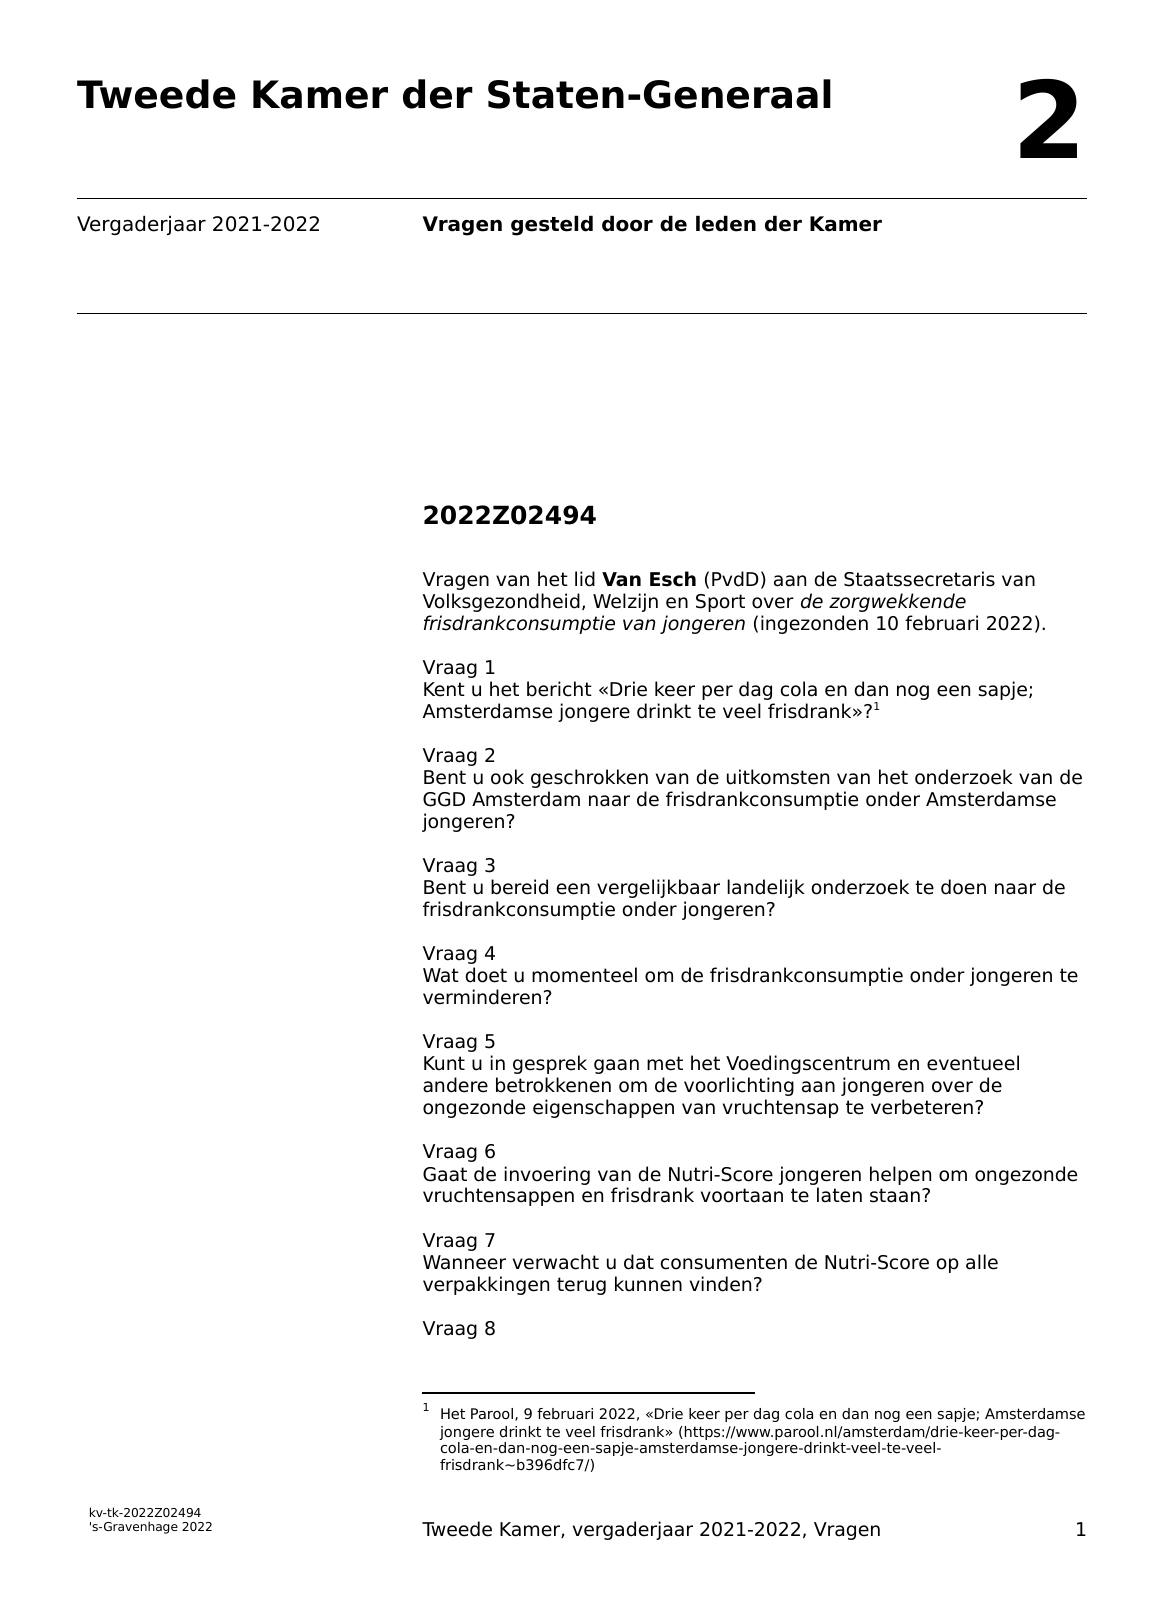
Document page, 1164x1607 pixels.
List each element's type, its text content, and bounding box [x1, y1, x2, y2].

table_cell Vergaderjaar 2021-2022 [77, 199, 422, 313]
text Vragen van het lid Van Esch (PvdD) aan de Staatssecretaris van Volksgezondheid, Welzijn en Sport over de zorgwekkende frisdrankconsumptie van jongeren (ingezonden 10 februari 2022). [422, 569, 1087, 635]
text Vraag 2 [422, 745, 1087, 767]
table_header Tweede Kamer der Staten-Generaal [77, 59, 886, 198]
text Kent u het bericht «Drie keer per dag cola en dan nog een sapje; Amsterdamse jongere drinkt te veel frisdrank»? [422, 679, 1087, 723]
text Vraag 5 [422, 1031, 1087, 1053]
text Vraag 1 [422, 657, 1087, 679]
text Vraag 6 [422, 1141, 1087, 1163]
text Bent u ook geschrokken van de uitkomsten van het onderzoek van de GGD Amsterdam naar de frisdrankconsumptie onder Amsterdamse jongeren? [422, 767, 1087, 833]
text Vraag 3 [422, 855, 1087, 877]
text Bent u bereid een vergelijkbaar landelijk onderzoek te doen naar de frisdrankconsumptie onder jongeren? [422, 877, 1087, 921]
text Wanneer verwacht u dat consumenten de Nutri-Score op alle verpakkingen terug kunnen vinden? [422, 1252, 1087, 1296]
text Het Parool, 9 februari 2022, «Drie keer per dag cola en dan nog een sapje; Amsterdamse jongere drinkt te veel frisdrank» (https://www.parool.nl/amsterdam/drie-keer-per-dag-cola-en-dan-nog-een-sapje-amsterdamse-jongere-drinkt-veel-te-veel-frisdrank~b396dfc7/) [422, 1402, 1087, 1474]
text kv-tk-2022Z02494 [88, 1506, 323, 1520]
text Vraag 8 [422, 1318, 1087, 1340]
text Gaat de invoering van de Nutri-Score jongeren helpen om ongezonde vruchtensappen en frisdrank voortaan te laten staan? [422, 1163, 1087, 1207]
text 2022Z02494 [422, 501, 1087, 531]
text 's-Gravenhage 2022 [88, 1520, 323, 1534]
table_cell Vragen gesteld door de leden der Kamer [422, 199, 1087, 313]
table_header 2 [886, 59, 1087, 198]
text Wat doet u momenteel om de frisdrankconsumptie onder jongeren te verminderen? [422, 965, 1087, 1009]
text Vraag 4 [422, 943, 1087, 965]
text Kunt u in gesprek gaan met het Voedingscentrum en eventueel andere betrokkenen om de voorlichting aan jongeren over de ongezonde eigenschappen van vruchtensap te verbeteren? [422, 1053, 1087, 1119]
text Vraag 7 [422, 1229, 1087, 1252]
